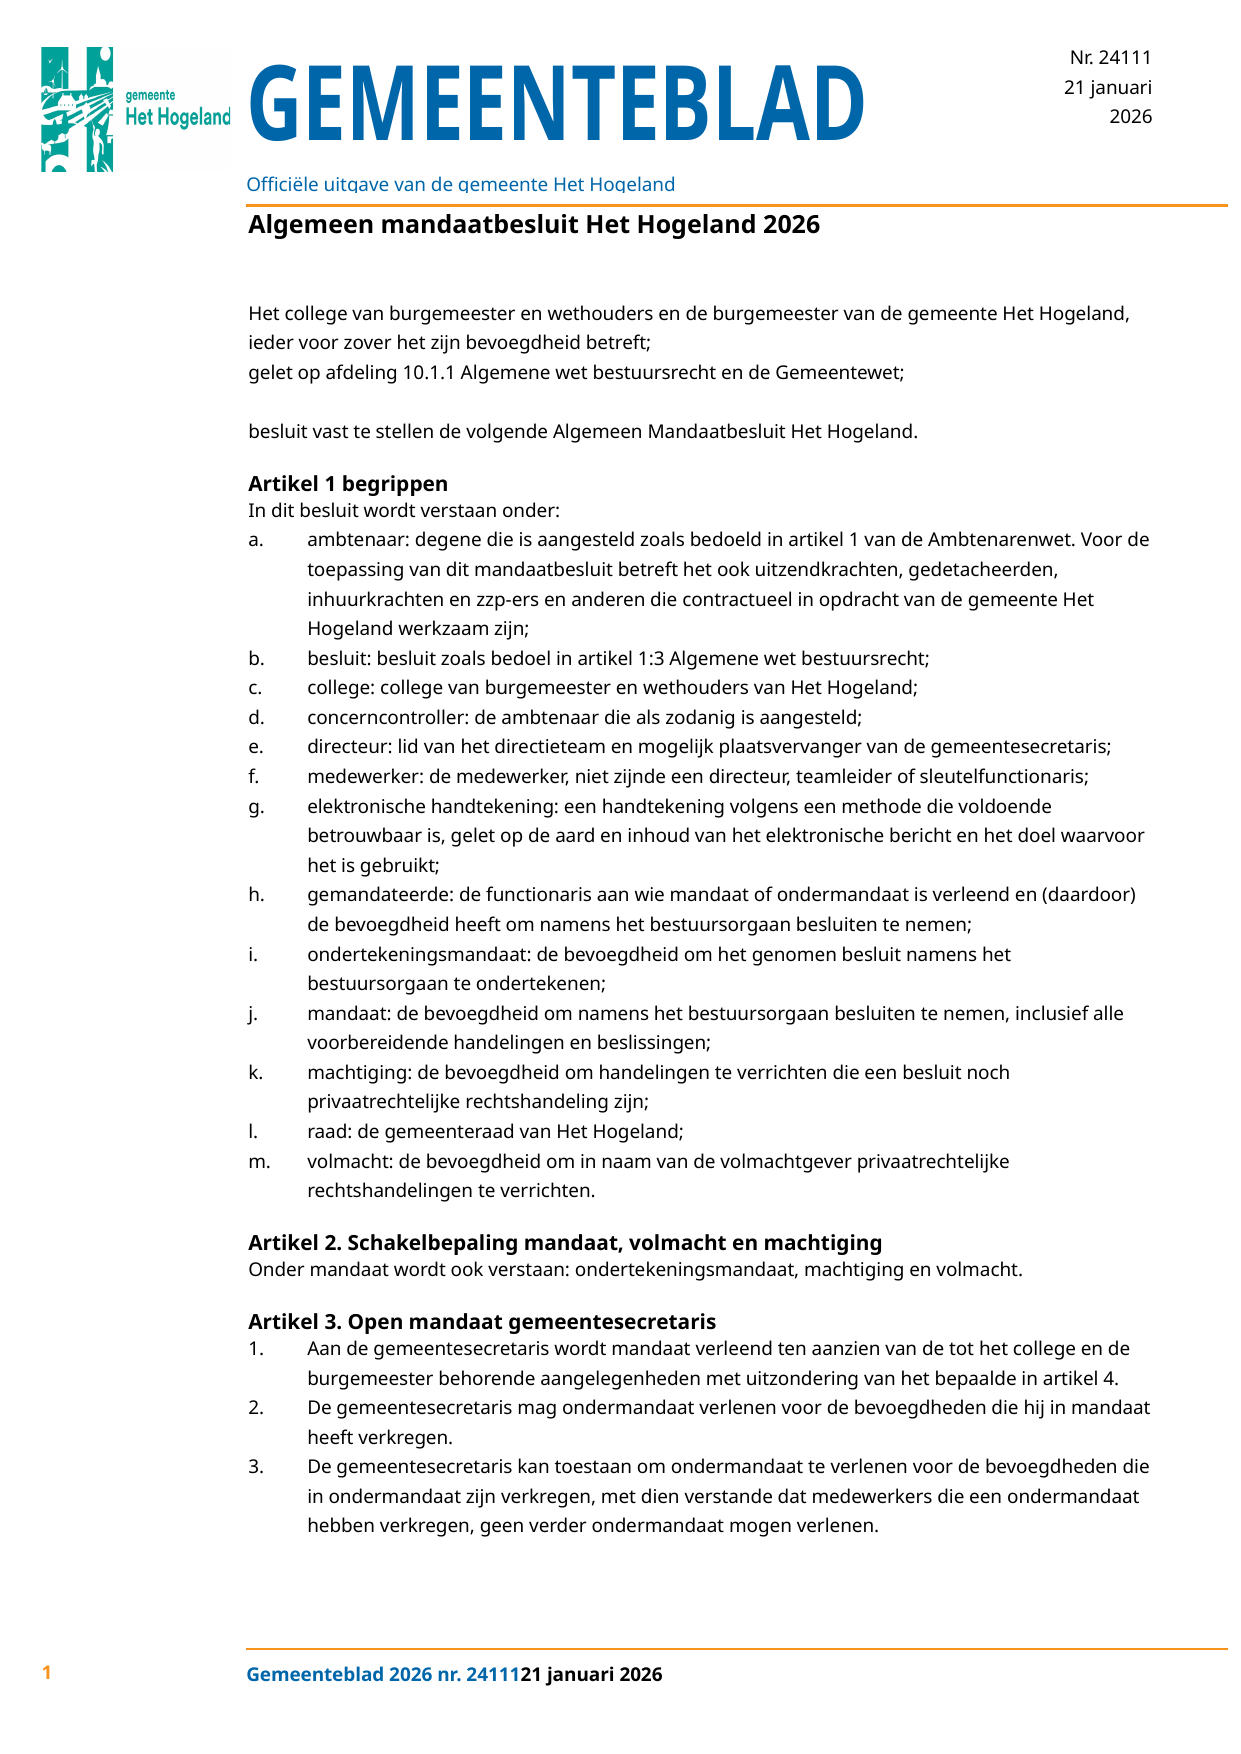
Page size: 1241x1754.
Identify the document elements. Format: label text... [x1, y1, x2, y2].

list directeur: lid van het directieteam en mogelijk plaatsvervanger van de gemeentesecretaris; [248, 734, 1152, 759]
text Het college van burgemeester en wethouders en de burgemeester van de gemeente Het Hogeland, ieder voor zover het zijn bevoegdheid betreft; [248, 300, 1152, 355]
list concerncontroller: de ambtenaar die als zodanig is aangesteld; [248, 704, 1152, 730]
list Aan de gemeentesecretaris wordt mandaat verleend ten aanzien van de tot het college en de burgemeester behorende aangelegenheden met uitzondering van het bepaalde in artikel 4. [248, 1335, 1152, 1391]
text Artikel 1 begrippen [248, 469, 1152, 497]
list gemandateerde: de functionaris aan wie mandaat of ondermandaat is verleend en (daardoor) de bevoegdheid heeft om namens het bestuursorgaan besluiten te nemen; [248, 882, 1152, 937]
list volmacht: de bevoegdheid om in naam van de volmachtgever privaatrechtelijke rechtshandelingen te verrichten. [248, 1148, 1152, 1203]
picture [41, 47, 231, 172]
list machtiging: de bevoegdheid om handelingen te verrichten die een besluit noch privaatrechtelijke rechtshandeling zijn; [248, 1059, 1152, 1114]
list ambtenaar: degene die is aangesteld zoals bedoeld in artikel 1 van de Ambtenarenwet. Voor de toepassing van dit mandaatbesluit betreft het ook uitzendkrachten, gedetacheerden, inhuurkrachten en zzp-ers en anderen die contractueel in opdracht van de gemeente Het Hogeland werkzaam zijn; [248, 527, 1152, 641]
list De gemeentesecretaris mag ondermandaat verlenen voor de bevoegdheden die hij in mandaat heeft verkregen. [248, 1394, 1152, 1450]
list De gemeentesecretaris kan toestaan om ondermandaat te verlenen voor de bevoegdheden die in ondermandaat zijn verkregen, met dien verstande dat medewerkers die een ondermandaat hebben verkregen, geen verder ondermandaat mogen verlenen. [248, 1453, 1152, 1538]
list elektronische handtekening: een handtekening volgens een methode die voldoende betrouwbaar is, gelet op de aard en inhoud van het elektronische bericht en het doel waarvoor het is gebruikt; [248, 793, 1152, 878]
list college: college van burgemeester en wethouders van Het Hogeland; [248, 674, 1152, 700]
text Algemeen mandaatbesluit Het Hogeland 2026 [248, 207, 1152, 241]
text Artikel 3. Open mandaat gemeentesecretaris [248, 1307, 1152, 1335]
text In dit besluit wordt verstaan onder: [248, 497, 1152, 523]
text Onder mandaat wordt ook verstaan: ondertekeningsmandaat, machtiging en volmacht. [248, 1256, 1152, 1282]
list mandaat: de bevoegdheid om namens het bestuursorgaan besluiten te nemen, inclusief alle voorbereidende handelingen en beslissingen; [248, 1000, 1152, 1055]
list raad: de gemeenteraad van Het Hogeland; [248, 1118, 1152, 1144]
list besluit: besluit zoals bedoel in artikel 1:3 Algemene wet bestuursrecht; [248, 645, 1152, 671]
list ondertekeningsmandaat: de bevoegdheid om het genomen besluit namens het bestuursorgaan te ondertekenen; [248, 941, 1152, 996]
text gelet op afdeling 10.1.1 Algemene wet bestuursrecht en de Gemeentewet; [248, 359, 1152, 385]
list medewerker: de medewerker, niet zijnde een directeur, teamleider of sleutelfunctionaris; [248, 763, 1152, 789]
text Artikel 2. Schakelbepaling mandaat, volmacht en machtiging [248, 1228, 1152, 1256]
text besluit vast te stellen de volgende Algemeen Mandaatbesluit Het Hogeland. [248, 418, 1152, 444]
